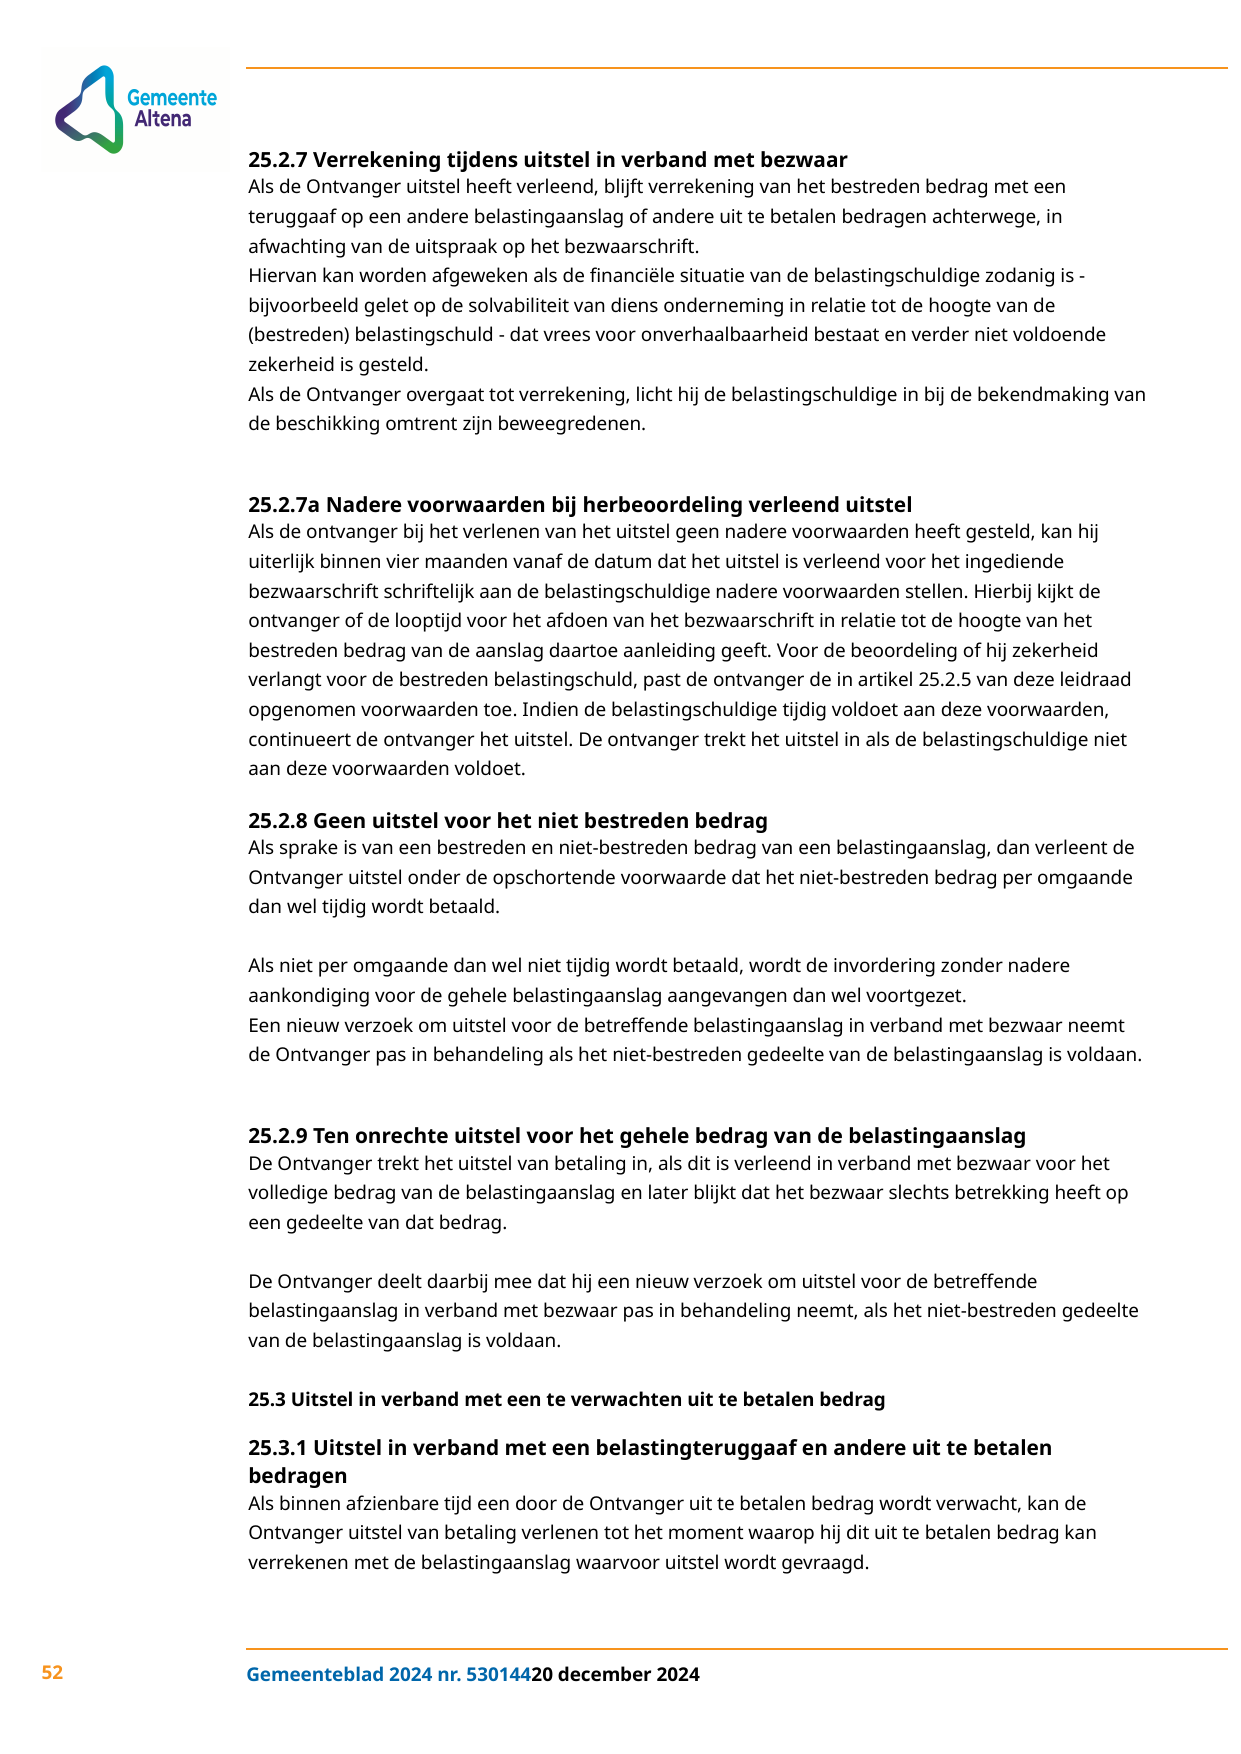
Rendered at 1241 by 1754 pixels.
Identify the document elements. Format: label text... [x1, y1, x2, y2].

text 25.3.1 Uitstel in verband met een belastingteruggaaf en andere uit te betalen bedragen [248, 1433, 1152, 1490]
text 25.3 Uitstel in verband met een te verwachten uit te betalen bedrag [248, 1386, 1152, 1412]
text De Ontvanger deelt daarbij mee dat hij een nieuw verzoek om uitstel voor de betreffende belastingaanslag in verband met bezwaar pas in behandeling neemt, als het niet-bestreden gedeelte van de belastingaanslag is voldaan. [248, 1268, 1152, 1353]
text Als niet per omgaande dan wel niet tijdig wordt betaald, wordt de invordering zonder nadere aankondiging voor de gehele belastingaanslag aangevangen dan wel voortgezet. [248, 953, 1152, 1008]
text Als sprake is van een bestreden en niet-bestreden bedrag van een belastingaanslag, dan verleent de Ontvanger uitstel onder de opschortende voorwaarde dat het niet-bestreden bedrag per omgaande dan wel tijdig wordt betaald. [248, 834, 1152, 919]
text Als binnen afzienbare tijd een door de Ontvanger uit te betalen bedrag wordt verwacht, kan de Ontvanger uitstel van betaling verlenen tot het moment waarop hij dit uit te betalen bedrag kan verrekenen met de belastingaanslag waarvoor uitstel wordt gevraagd. [248, 1490, 1152, 1575]
text Als de Ontvanger overgaat tot verrekening, licht hij de belastingschuldige in bij de bekendmaking van de beschikking omtrent zijn beweegredenen. [248, 381, 1152, 436]
text Hiervan kan worden afgeweken als de financiële situatie van de belastingschuldige zodanig is - bijvoorbeeld gelet op de solvabiliteit van diens onderneming in relatie tot de hoogte van de (bestreden) belastingschuld - dat vrees voor onverhaalbaarheid bestaat en verder niet voldoende zekerheid is gesteld. [248, 262, 1152, 377]
text 25.2.7 Verrekening tijdens uitstel in verband met bezwaar [248, 145, 1152, 174]
text Een nieuw verzoek om uitstel voor de betreffende belastingaanslag in verband met bezwaar neemt de Ontvanger pas in behandeling als het niet-bestreden gedeelte van de belastingaanslag is voldaan. [248, 1012, 1152, 1067]
text De Ontvanger trekt het uitstel van betaling in, als dit is verleend in verband met bezwaar voor het volledige bedrag van de belastingaanslag en later blijkt dat het bezwaar slechts betrekking heeft op een gedeelte van dat bedrag. [248, 1150, 1152, 1235]
text 25.2.7a Nadere voorwaarden bij herbeoordeling verleend uitstel [248, 490, 1152, 519]
text Als de Ontvanger uitstel heeft verleend, blijft verrekening van het bestreden bedrag met een teruggaaf op een andere belastingaanslag of andere uit te betalen bedragen achterwege, in afwachting van de uitspraak op het bezwaarschrift. [248, 174, 1152, 258]
text 25.2.9 Ten onrechte uitstel voor het gehele bedrag van de belastingaanslag [248, 1121, 1152, 1150]
text Als de ontvanger bij het verlenen van het uitstel geen nadere voorwaarden heeft gesteld, kan hij uiterlijk binnen vier maanden vanaf de datum dat het uitstel is verleend voor het ingediende bezwaarschrift schriftelijk aan de belastingschuldige nadere voorwaarden stellen. Hierbij kijkt de ontvanger of de looptijd voor het afdoen van het bezwaarschrift in relatie tot de hoogte van het bestreden bedrag van de aanslag daartoe aanleiding geeft. Voor de beoordeling of hij zekerheid verlangt voor de bestreden belastingschuld, past de ontvanger de in artikel 25.2.5 van deze leidraad opgenomen voorwaarden toe. Indien de belastingschuldige tijdig voldoet aan deze voorwaarden, continueert de ontvanger het uitstel. De ontvanger trekt het uitstel in als de belastingschuldige niet aan deze voorwaarden voldoet. [248, 519, 1152, 781]
text 25.2.8 Geen uitstel voor het niet bestreden bedrag [248, 806, 1152, 834]
picture [41, 47, 231, 172]
